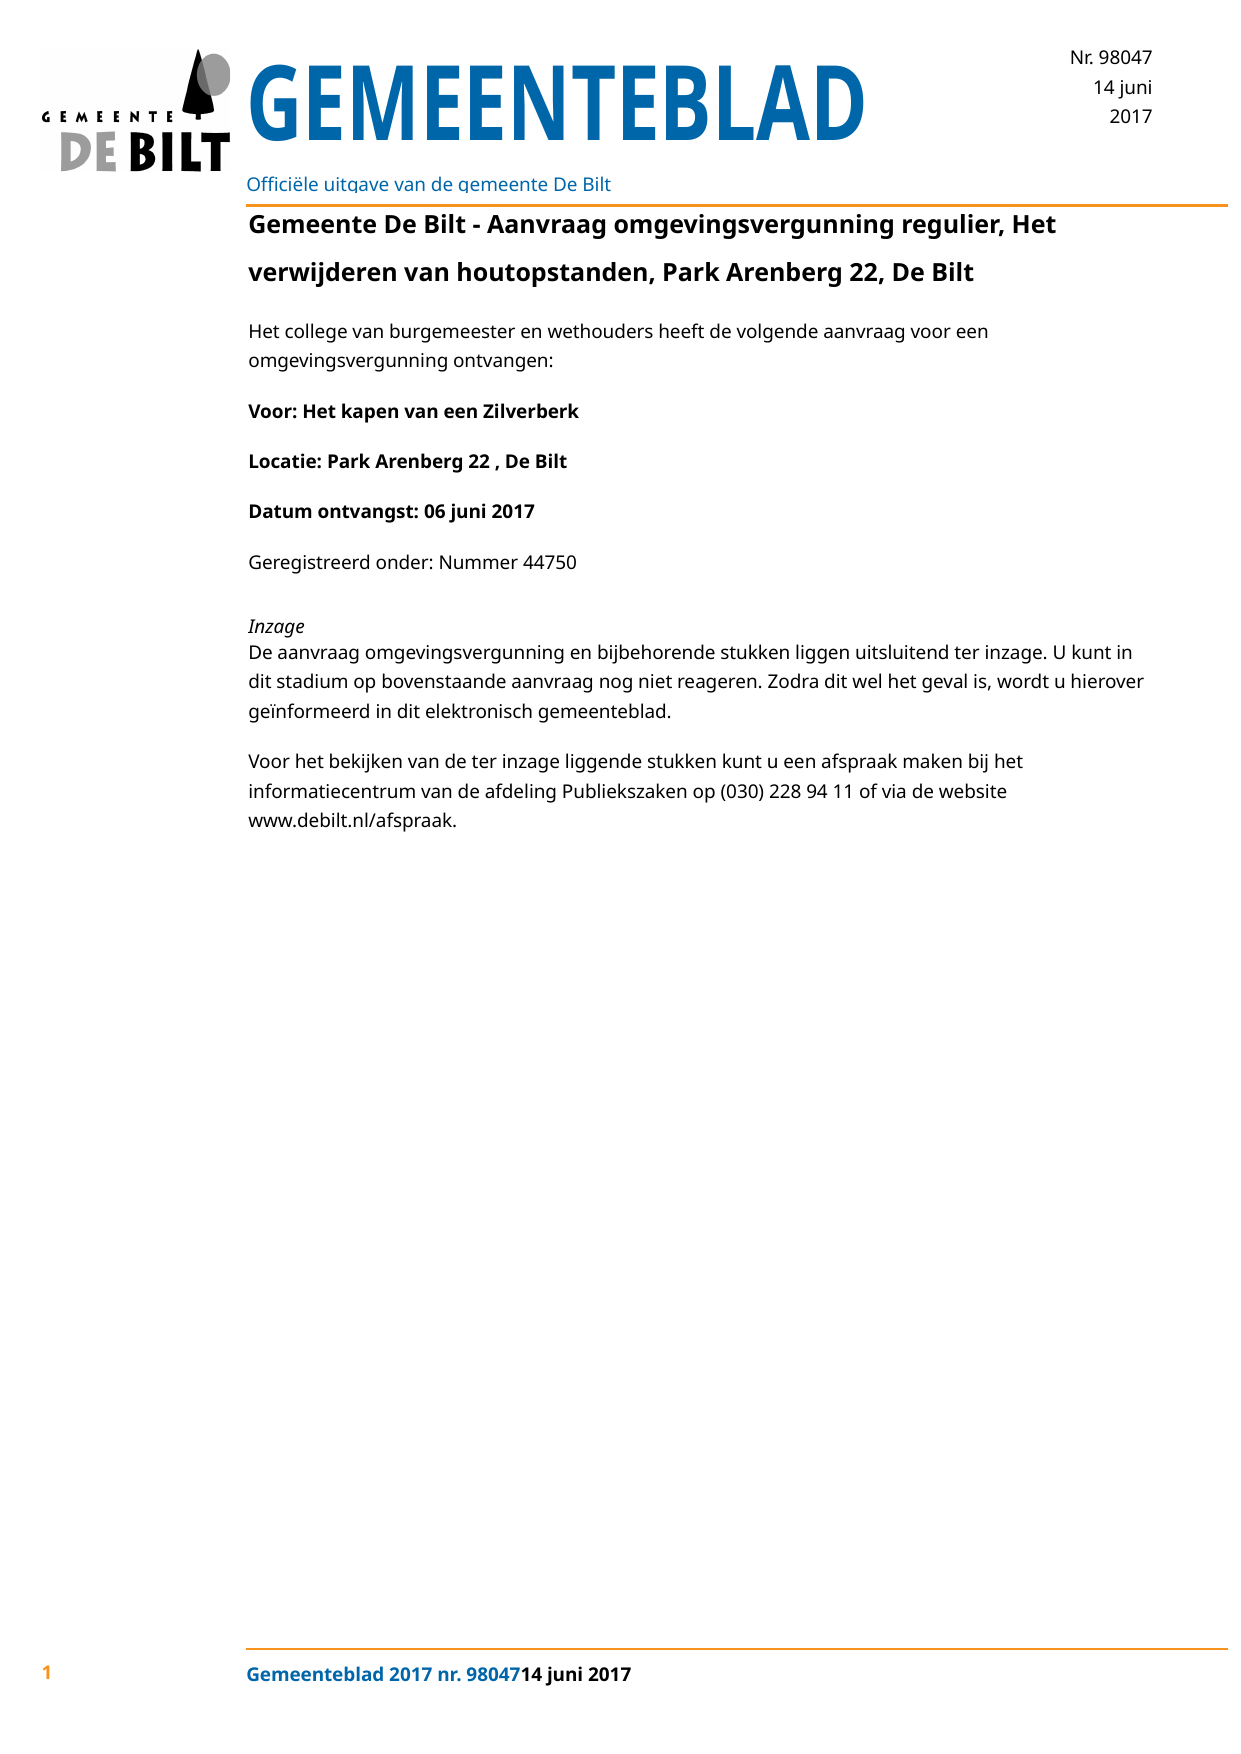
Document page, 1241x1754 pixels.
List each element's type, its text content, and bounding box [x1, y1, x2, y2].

text Gemeente De Bilt - Aanvraag omgevingsvergunning regulier, Het verwijderen van houtopstanden, Park Arenberg 22, De Bilt [248, 207, 1152, 288]
text Geregistreerd onder: Nummer 44750 [248, 549, 1152, 575]
text De aanvraag omgevingsvergunning en bijbehorende stukken liggen uitsluitend ter inzage. U kunt in dit stadium op bovenstaande aanvraag nog niet reageren. Zodra dit wel het geval is, wordt u hierover geïnformeerd in dit elektronisch gemeenteblad. [248, 639, 1152, 724]
text Datum ontvangst: 06 juni 2017 [248, 499, 1152, 524]
text Voor het bekijken van de ter inzage liggende stukken kunt u een afspraak maken bij het informatiecentrum van de afdeling Publiekszaken op (030) 228 94 11 of via de website www.debilt.nl/afspraak. [248, 748, 1152, 833]
text Voor: Het kapen van een Zilverberk [248, 398, 1152, 424]
picture [41, 47, 231, 172]
text Het college van burgemeester en wethouders heeft de volgende aanvraag voor een omgevingsvergunning ontvangen: [248, 318, 1152, 373]
text Inzage [248, 613, 1152, 639]
text Locatie: Park Arenberg 22 , De Bilt [248, 448, 1152, 474]
